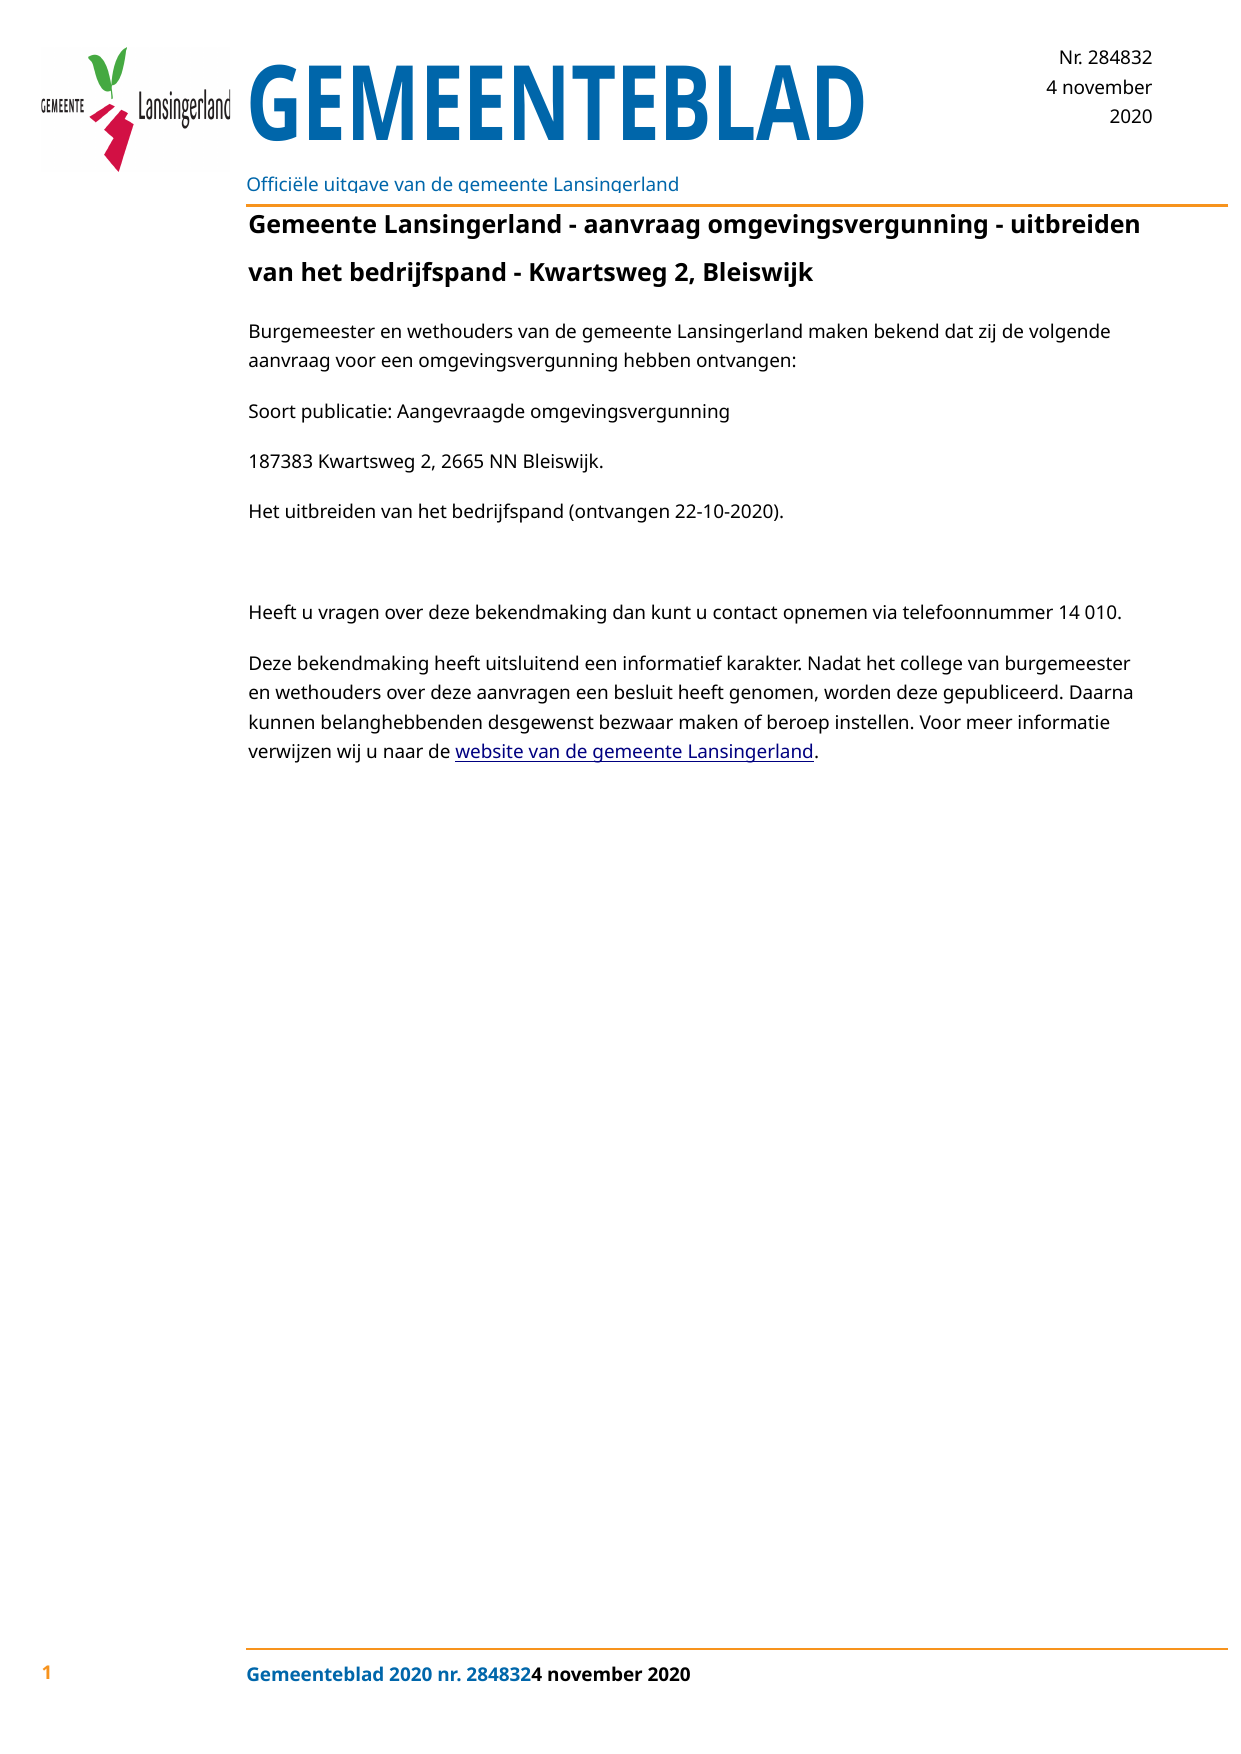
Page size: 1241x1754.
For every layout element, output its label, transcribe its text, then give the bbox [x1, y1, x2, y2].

text Heeft u vragen over deze bekendmaking dan kunt u contact opnemen via telefoonnummer 14 010. [248, 599, 1152, 625]
text Het uitbreiden van het bedrijfspand (ontvangen 22-10-2020). [248, 499, 1152, 524]
text Soort publicatie: Aangevraagde omgevingsvergunning [248, 398, 1152, 424]
picture [41, 47, 231, 172]
text Deze bekendmaking heeft uitsluitend een informatief karakter. Nadat het college van burgemeester en wethouders over deze aanvragen een besluit heeft genomen, worden deze gepubliceerd. Daarna kunnen belanghebbenden desgewenst bezwaar maken of beroep instellen. Voor meer informatie verwijzen wij u naar de website van de gemeente Lansingerland. [248, 650, 1152, 764]
text Gemeente Lansingerland - aanvraag omgevingsvergunning - uitbreiden van het bedrijfspand - Kwartsweg 2, Bleiswijk [248, 207, 1152, 288]
text 187383 Kwartsweg 2, 2665 NN Bleiswijk. [248, 448, 1152, 474]
text Burgemeester en wethouders van de gemeente Lansingerland maken bekend dat zij de volgende aanvraag voor een omgevingsvergunning hebben ontvangen: [248, 318, 1152, 373]
